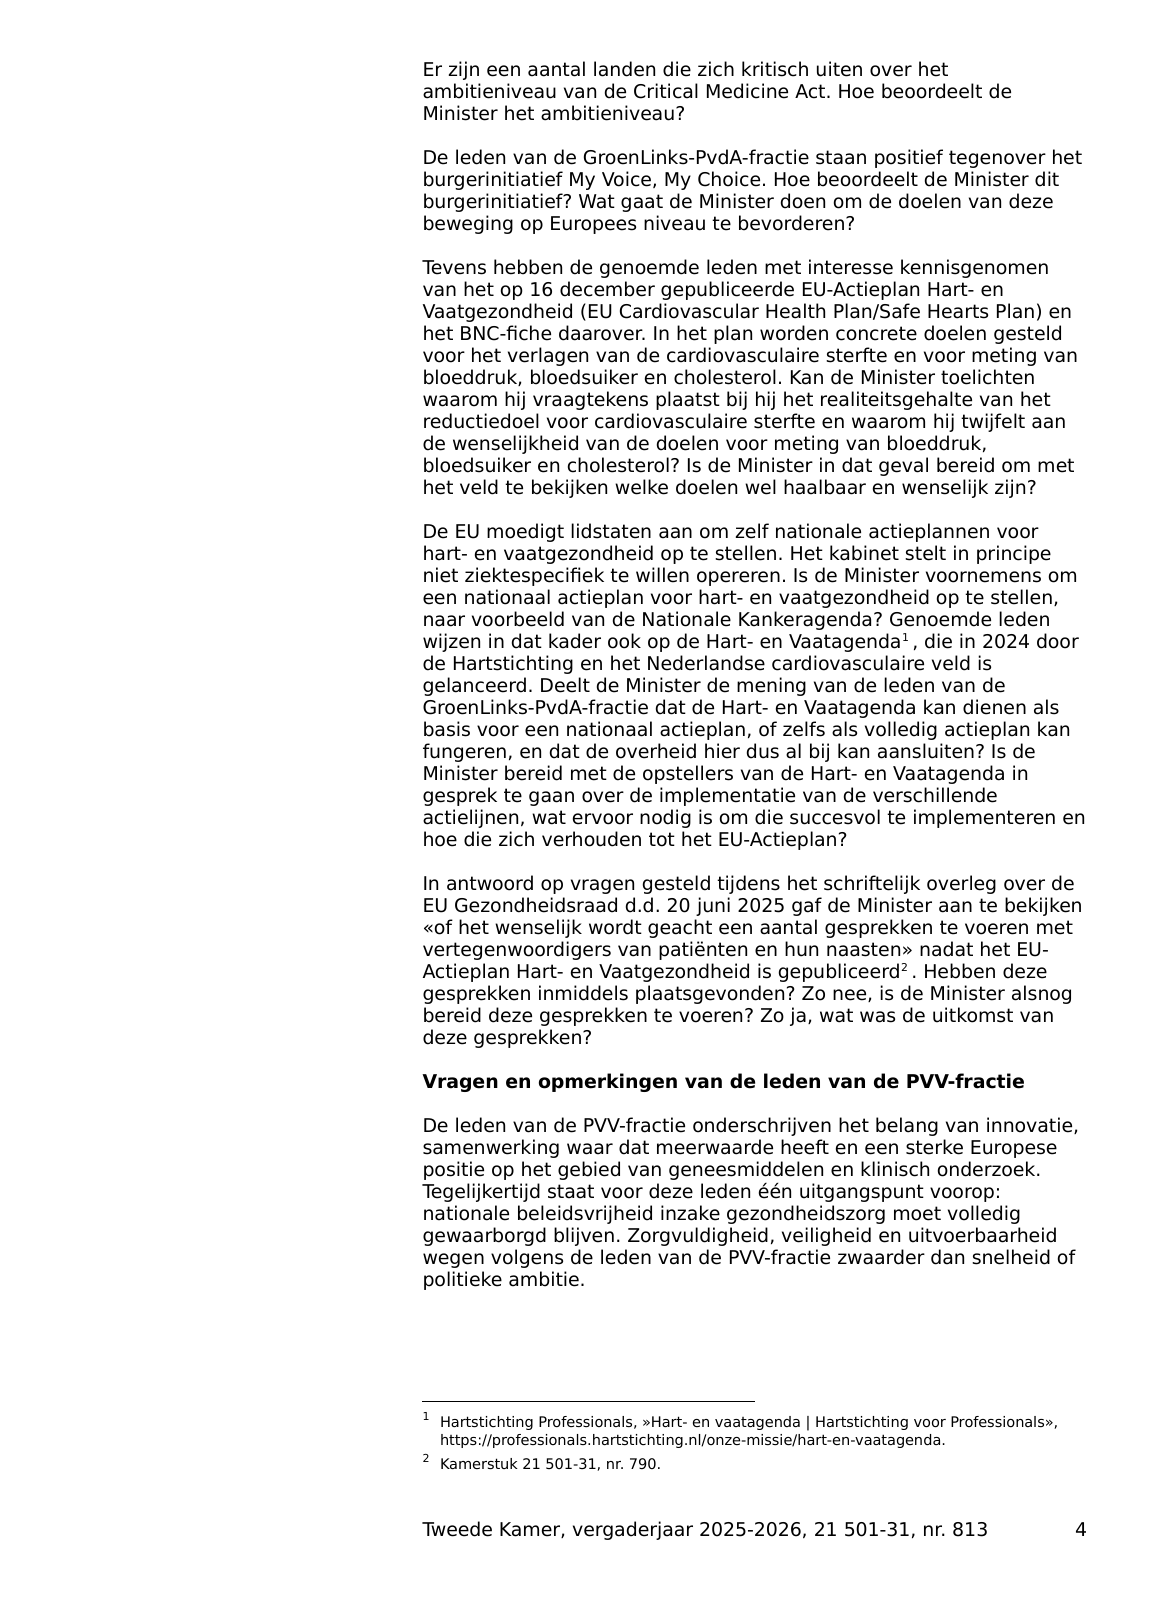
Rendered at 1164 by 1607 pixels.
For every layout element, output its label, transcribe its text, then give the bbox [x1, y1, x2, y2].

text Kamerstuk 21 501-31, nr. 790. [422, 1452, 1087, 1474]
text De leden van de GroenLinks-PvdA-fractie staan positief tegenover het burgerinitiatief My Voice, My Choice. Hoe beoordeelt de Minister dit burgerinitiatief? Wat gaat de Minister doen om de doelen van deze beweging op Europees niveau te bevorderen? [422, 147, 1087, 235]
text In antwoord op vragen gesteld tijdens het schriftelijk overleg over de EU Gezondheidsraad d.d. 20 juni 2025 gaf de Minister aan te bekijken «of het wenselijk wordt geacht een aantal gesprekken te voeren met vertegenwoordigers van patiënten en hun naasten» nadat het EU-Actieplan Hart- en Vaatgezondheid is gepubliceerd. Hebben deze gesprekken inmiddels plaatsgevonden? Zo nee, is de Minister alsnog bereid deze gesprekken te voeren? Zo ja, wat was de uitkomst van deze gesprekken? [422, 873, 1087, 1049]
text De leden van de PVV-fractie onderschrijven het belang van innovatie, samenwerking waar dat meerwaarde heeft en een sterke Europese positie op het gebied van geneesmiddelen en klinisch onderzoek. Tegelijkertijd staat voor deze leden één uitgangspunt voorop: nationale beleidsvrijheid inzake gezondheidszorg moet volledig gewaarborgd blijven. Zorgvuldigheid, veiligheid en uitvoerbaarheid wegen volgens de leden van de PVV-fractie zwaarder dan snelheid of politieke ambitie. [422, 1115, 1087, 1291]
text De EU moedigt lidstaten aan om zelf nationale actieplannen voor hart- en vaatgezondheid op te stellen. Het kabinet stelt in principe niet ziektespecifiek te willen opereren. Is de Minister voornemens om een nationaal actieplan voor hart- en vaatgezondheid op te stellen, naar voorbeeld van de Nationale Kankeragenda? Genoemde leden wijzen in dat kader ook op de Hart- en Vaatagenda, die in 2024 door de Hartstichting en het Nederlandse cardiovasculaire veld is gelanceerd. Deelt de Minister de mening van de leden van de GroenLinks-PvdA-fractie dat de Hart- en Vaatagenda kan dienen als basis voor een nationaal actieplan, of zelfs als volledig actieplan kan fungeren, en dat de overheid hier dus al bij kan aansluiten? Is de Minister bereid met de opstellers van de Hart- en Vaatagenda in gesprek te gaan over de implementatie van de verschillende actielijnen, wat ervoor nodig is om die succesvol te implementeren en hoe die zich verhouden tot het EU-Actieplan? [422, 521, 1087, 851]
subtitle Vragen en opmerkingen van de leden van de PVV-fractie [422, 1071, 1087, 1093]
text Er zijn een aantal landen die zich kritisch uiten over het ambitieniveau van de Critical Medicine Act. Hoe beoordeelt de Minister het ambitieniveau? [422, 59, 1087, 125]
text Tevens hebben de genoemde leden met interesse kennisgenomen van het op 16 december gepubliceerde EU-Actieplan Hart- en Vaatgezondheid (EU Cardiovascular Health Plan/Safe Hearts Plan) en het BNC-fiche daarover. In het plan worden concrete doelen gesteld voor het verlagen van de cardiovasculaire sterfte en voor meting van bloeddruk, bloedsuiker en cholesterol. Kan de Minister toelichten waarom hij vraagtekens plaatst bij hij het realiteitsgehalte van het reductiedoel voor cardiovasculaire sterfte en waarom hij twijfelt aan de wenselijkheid van de doelen voor meting van bloeddruk, bloedsuiker en cholesterol? Is de Minister in dat geval bereid om met het veld te bekijken welke doelen wel haalbaar en wenselijk zijn? [422, 257, 1087, 499]
text Hartstichting Professionals, »Hart- en vaatagenda | Hartstichting voor Professionals», https://professionals.hartstichting.nl/onze-missie/hart-en-vaatagenda. [422, 1410, 1087, 1449]
